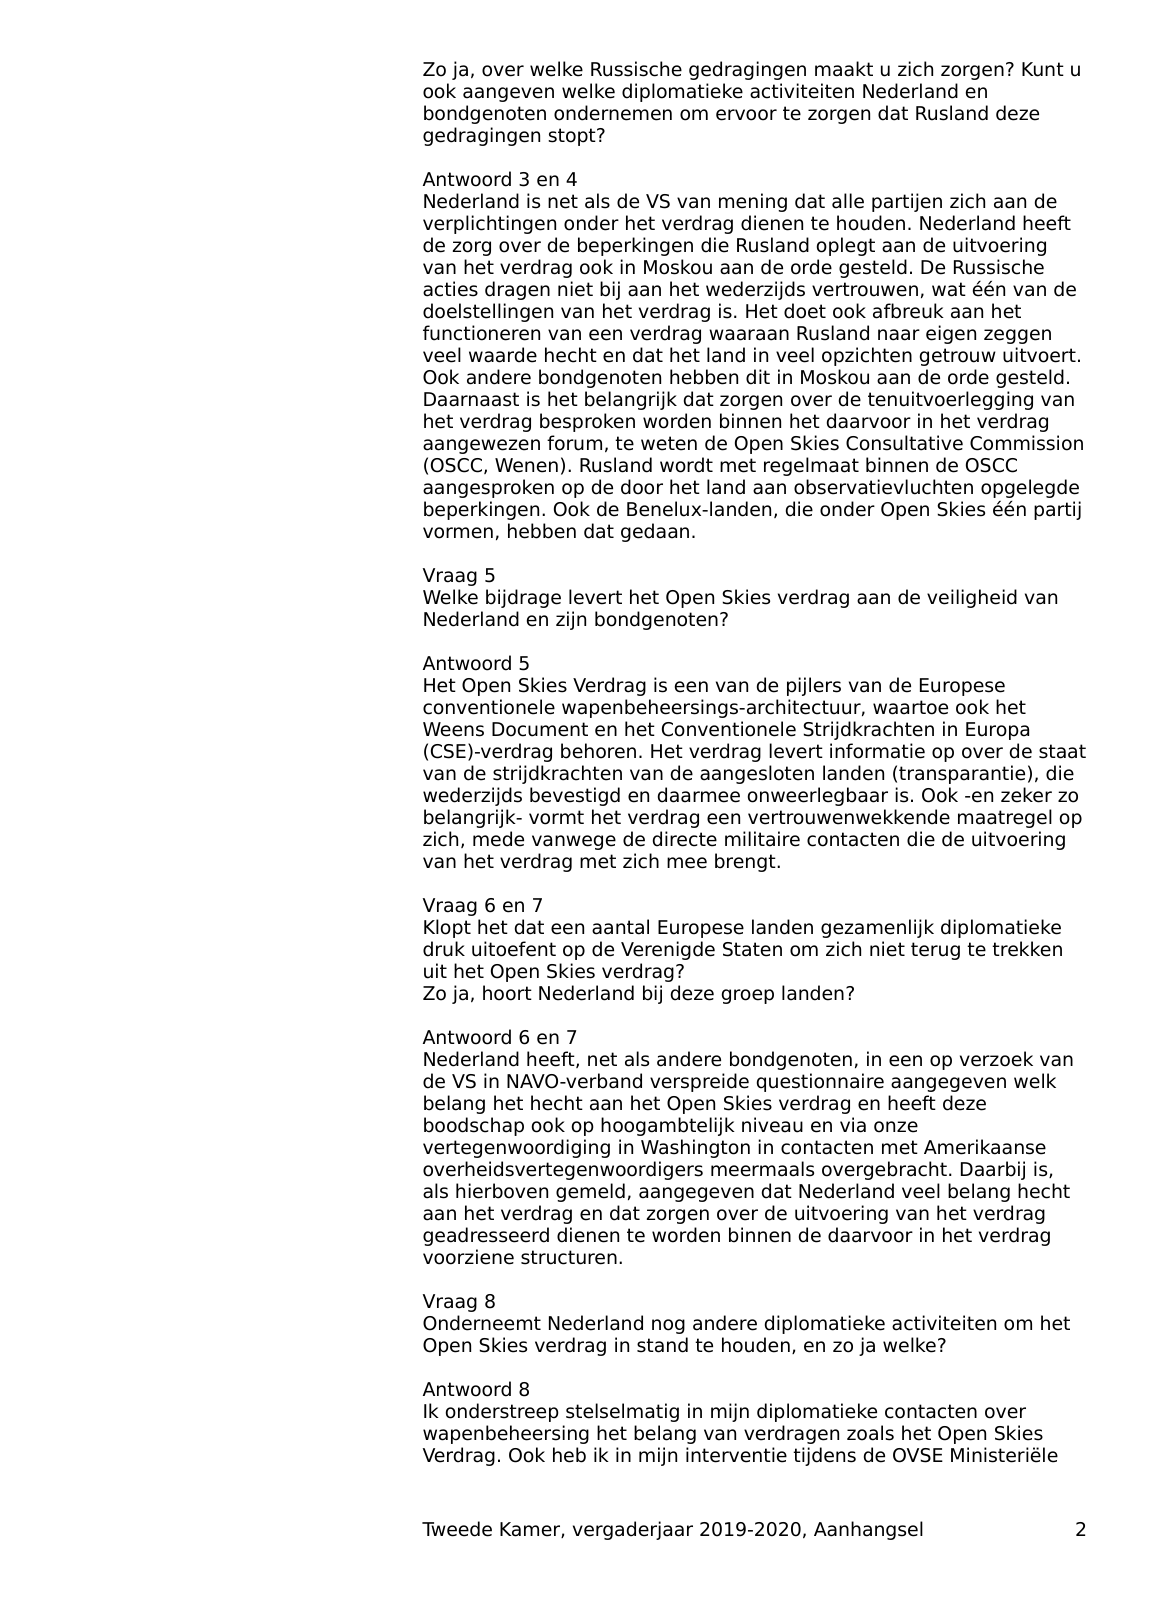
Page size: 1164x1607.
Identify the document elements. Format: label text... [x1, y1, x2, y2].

text Ik onderstreep stelselmatig in mijn diplomatieke contacten over wapenbeheersing het belang van verdragen zoals het Open Skies Verdrag. Ook heb ik in mijn interventie tijdens de OVSE Ministeriële [422, 1401, 1087, 1467]
text Onderneemt Nederland nog andere diplomatieke activiteiten om het Open Skies verdrag in stand te houden, en zo ja welke? [422, 1313, 1087, 1357]
text Het Open Skies Verdrag is een van de pijlers van de Europese conventionele wapenbeheersings-architectuur, waartoe ook het Weens Document en het Conventionele Strijdkrachten in Europa (CSE)-verdrag behoren. Het verdrag levert informatie op over de staat van de strijdkrachten van de aangesloten landen (transparantie), die wederzijds bevestigd en daarmee onweerlegbaar is. Ook -en zeker zo belangrijk- vormt het verdrag een vertrouwenwekkende maatregel op zich, mede vanwege de directe militaire contacten die de uitvoering van het verdrag met zich mee brengt. [422, 675, 1087, 873]
text Antwoord 8 [422, 1379, 1087, 1401]
text Zo ja, hoort Nederland bij deze groep landen? [422, 983, 1087, 1005]
text Vraag 8 [422, 1291, 1087, 1313]
text Daarnaast is het belangrijk dat zorgen over de tenuitvoerlegging van het verdrag besproken worden binnen het daarvoor in het verdrag aangewezen forum, te weten de Open Skies Consultative Commission (OSCC, Wenen). Rusland wordt met regelmaat binnen de OSCC aangesproken op de door het land aan observatievluchten opgelegde beperkingen. Ook de Benelux-landen, die onder Open Skies één partij vormen, hebben dat gedaan. [422, 389, 1087, 543]
text Zo ja, over welke Russische gedragingen maakt u zich zorgen? Kunt u ook aangeven welke diplomatieke activiteiten Nederland en bondgenoten ondernemen om ervoor te zorgen dat Rusland deze gedragingen stopt? [422, 59, 1087, 147]
text Nederland heeft, net als andere bondgenoten, in een op verzoek van de VS in NAVO-verband verspreide questionnaire aangegeven welk belang het hecht aan het Open Skies verdrag en heeft deze boodschap ook op hoogambtelijk niveau en via onze vertegenwoordiging in Washington in contacten met Amerikaanse overheidsvertegenwoordigers meermaals overgebracht. Daarbij is, als hierboven gemeld, aangegeven dat Nederland veel belang hecht aan het verdrag en dat zorgen over de uitvoering van het verdrag geadresseerd dienen te worden binnen de daarvoor in het verdrag voorziene structuren. [422, 1049, 1087, 1269]
text Nederland is net als de VS van mening dat alle partijen zich aan de verplichtingen onder het verdrag dienen te houden. Nederland heeft de zorg over de beperkingen die Rusland oplegt aan de uitvoering van het verdrag ook in Moskou aan de orde gesteld. De Russische acties dragen niet bij aan het wederzijds vertrouwen, wat één van de doelstellingen van het verdrag is. Het doet ook afbreuk aan het functioneren van een verdrag waaraan Rusland naar eigen zeggen veel waarde hecht en dat het land in veel opzichten getrouw uitvoert. Ook andere bondgenoten hebben dit in Moskou aan de orde gesteld. [422, 191, 1087, 389]
text Vraag 5 [422, 565, 1087, 587]
text Antwoord 5 [422, 653, 1087, 675]
text Klopt het dat een aantal Europese landen gezamenlijk diplomatieke druk uitoefent op de Verenigde Staten om zich niet terug te trekken uit het Open Skies verdrag? [422, 917, 1087, 983]
text Welke bijdrage levert het Open Skies verdrag aan de veiligheid van Nederland en zijn bondgenoten? [422, 587, 1087, 631]
text Vraag 6 en 7 [422, 895, 1087, 917]
text Antwoord 3 en 4 [422, 169, 1087, 191]
text Antwoord 6 en 7 [422, 1027, 1087, 1049]
